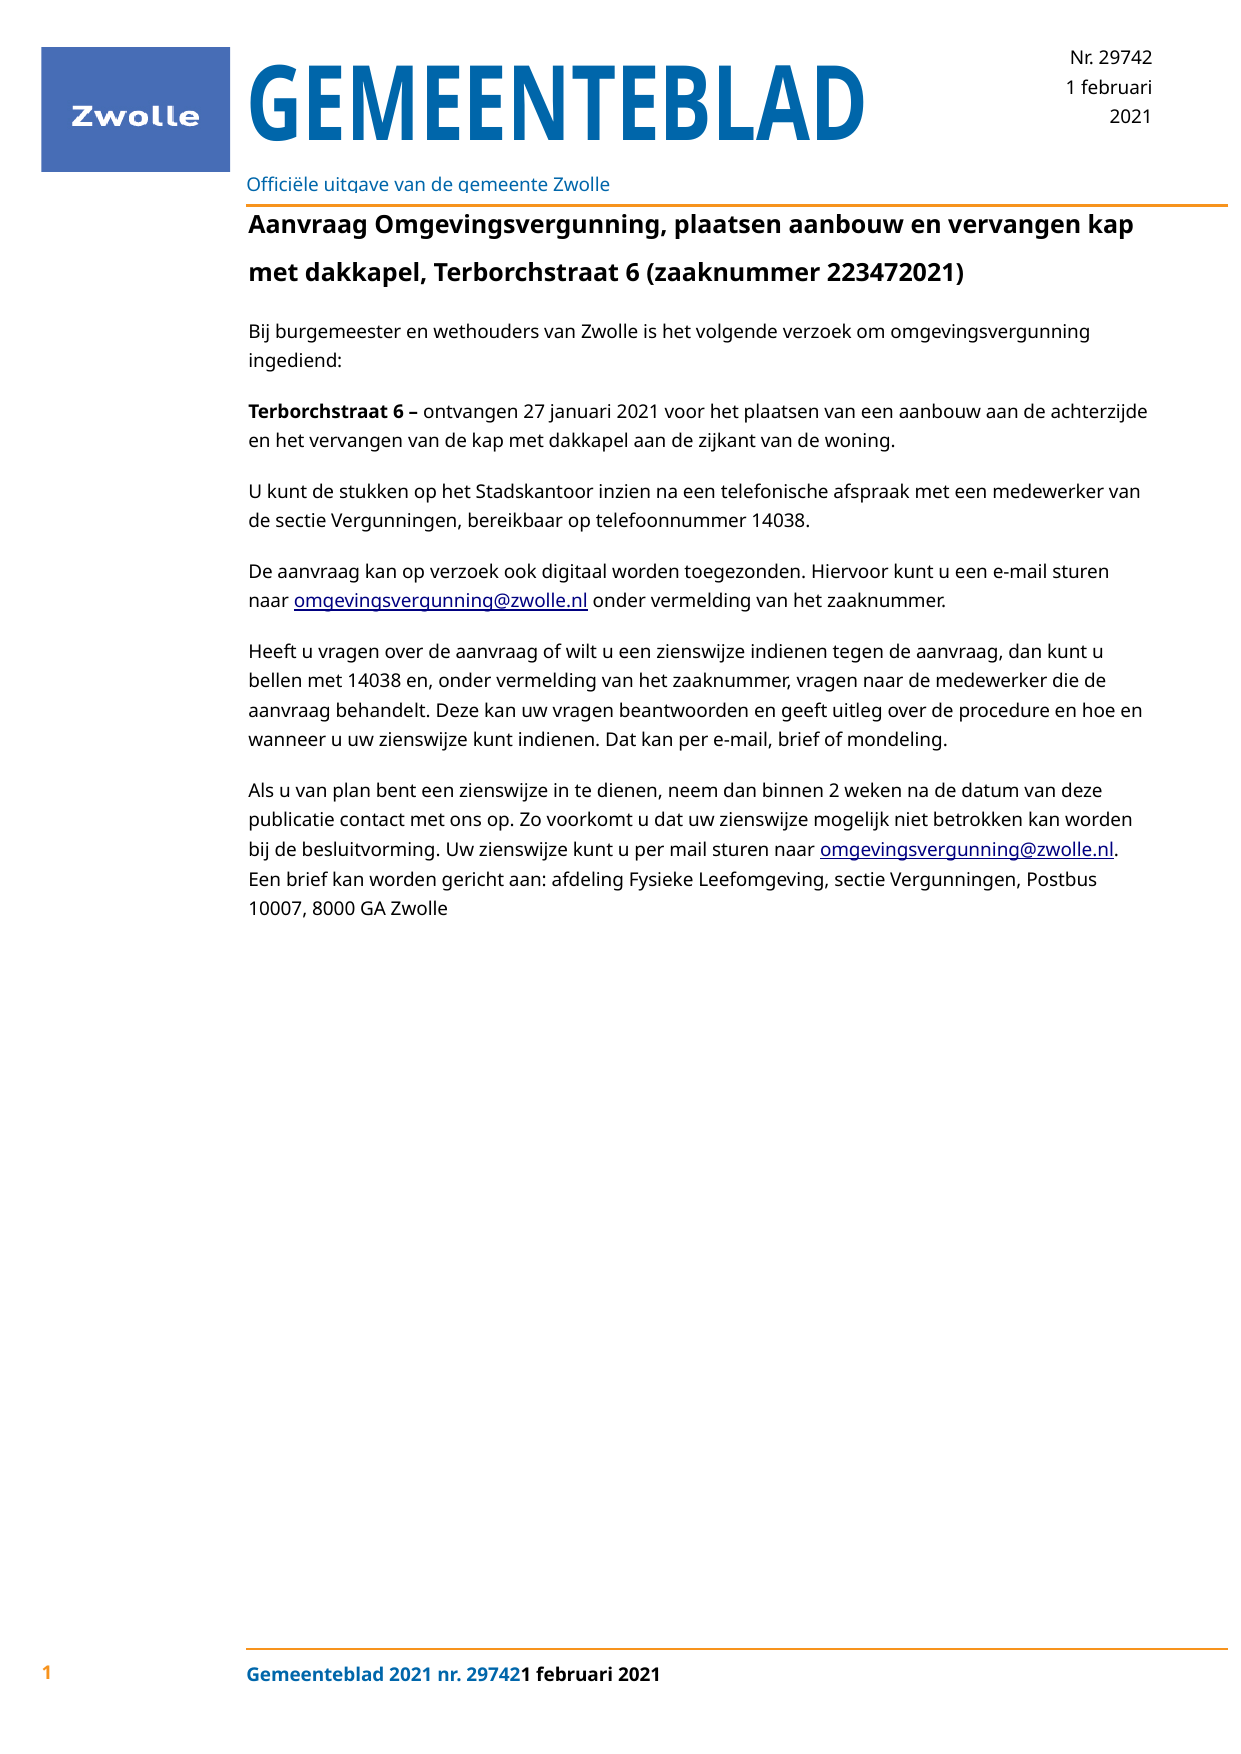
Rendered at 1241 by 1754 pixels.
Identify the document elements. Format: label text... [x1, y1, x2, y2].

picture [41, 47, 231, 172]
text De aanvraag kan op verzoek ook digitaal worden toegezonden. Hiervoor kunt u een e-mail sturen naar omgevingsvergunning@zwolle.nl onder vermelding van het zaaknummer. [248, 558, 1152, 613]
text Terborchstraat 6 – ontvangen 27 januari 2021 voor het plaatsen van een aanbouw aan de achterzijde en het vervangen van de kap met dakkapel aan de zijkant van de woning. [248, 398, 1152, 453]
text Bij burgemeester en wethouders van Zwolle is het volgende verzoek om omgevingsvergunning ingediend: [248, 318, 1152, 373]
text U kunt de stukken op het Stadskantoor inzien na een telefonische afspraak met een medewerker van de sectie Vergunningen, bereikbaar op telefoonnummer 14038. [248, 478, 1152, 533]
text Heeft u vragen over de aanvraag of wilt u een zienswijze indienen tegen de aanvraag, dan kunt u bellen met 14038 en, onder vermelding van het zaaknummer, vragen naar de medewerker die de aanvraag behandelt. Deze kan uw vragen beantwoorden en geeft uitleg over de procedure en hoe en wanneer u uw zienswijze kunt indienen. Dat kan per e-mail, brief of mondeling. [248, 638, 1152, 752]
text Aanvraag Omgevingsvergunning, plaatsen aanbouw en vervangen kap met dakkapel, Terborchstraat 6 (zaaknummer 223472021) [248, 207, 1152, 288]
text Als u van plan bent een zienswijze in te dienen, neem dan binnen 2 weken na de datum van deze publicatie contact met ons op. Zo voorkomt u dat uw zienswijze mogelijk niet betrokken kan worden bij de besluitvorming. Uw zienswijze kunt u per mail sturen naar omgevingsvergunning@zwolle.nl. Een brief kan worden gericht aan: afdeling Fysieke Leefomgeving, sectie Vergunningen, Postbus 10007, 8000 GA Zwolle [248, 777, 1152, 921]
